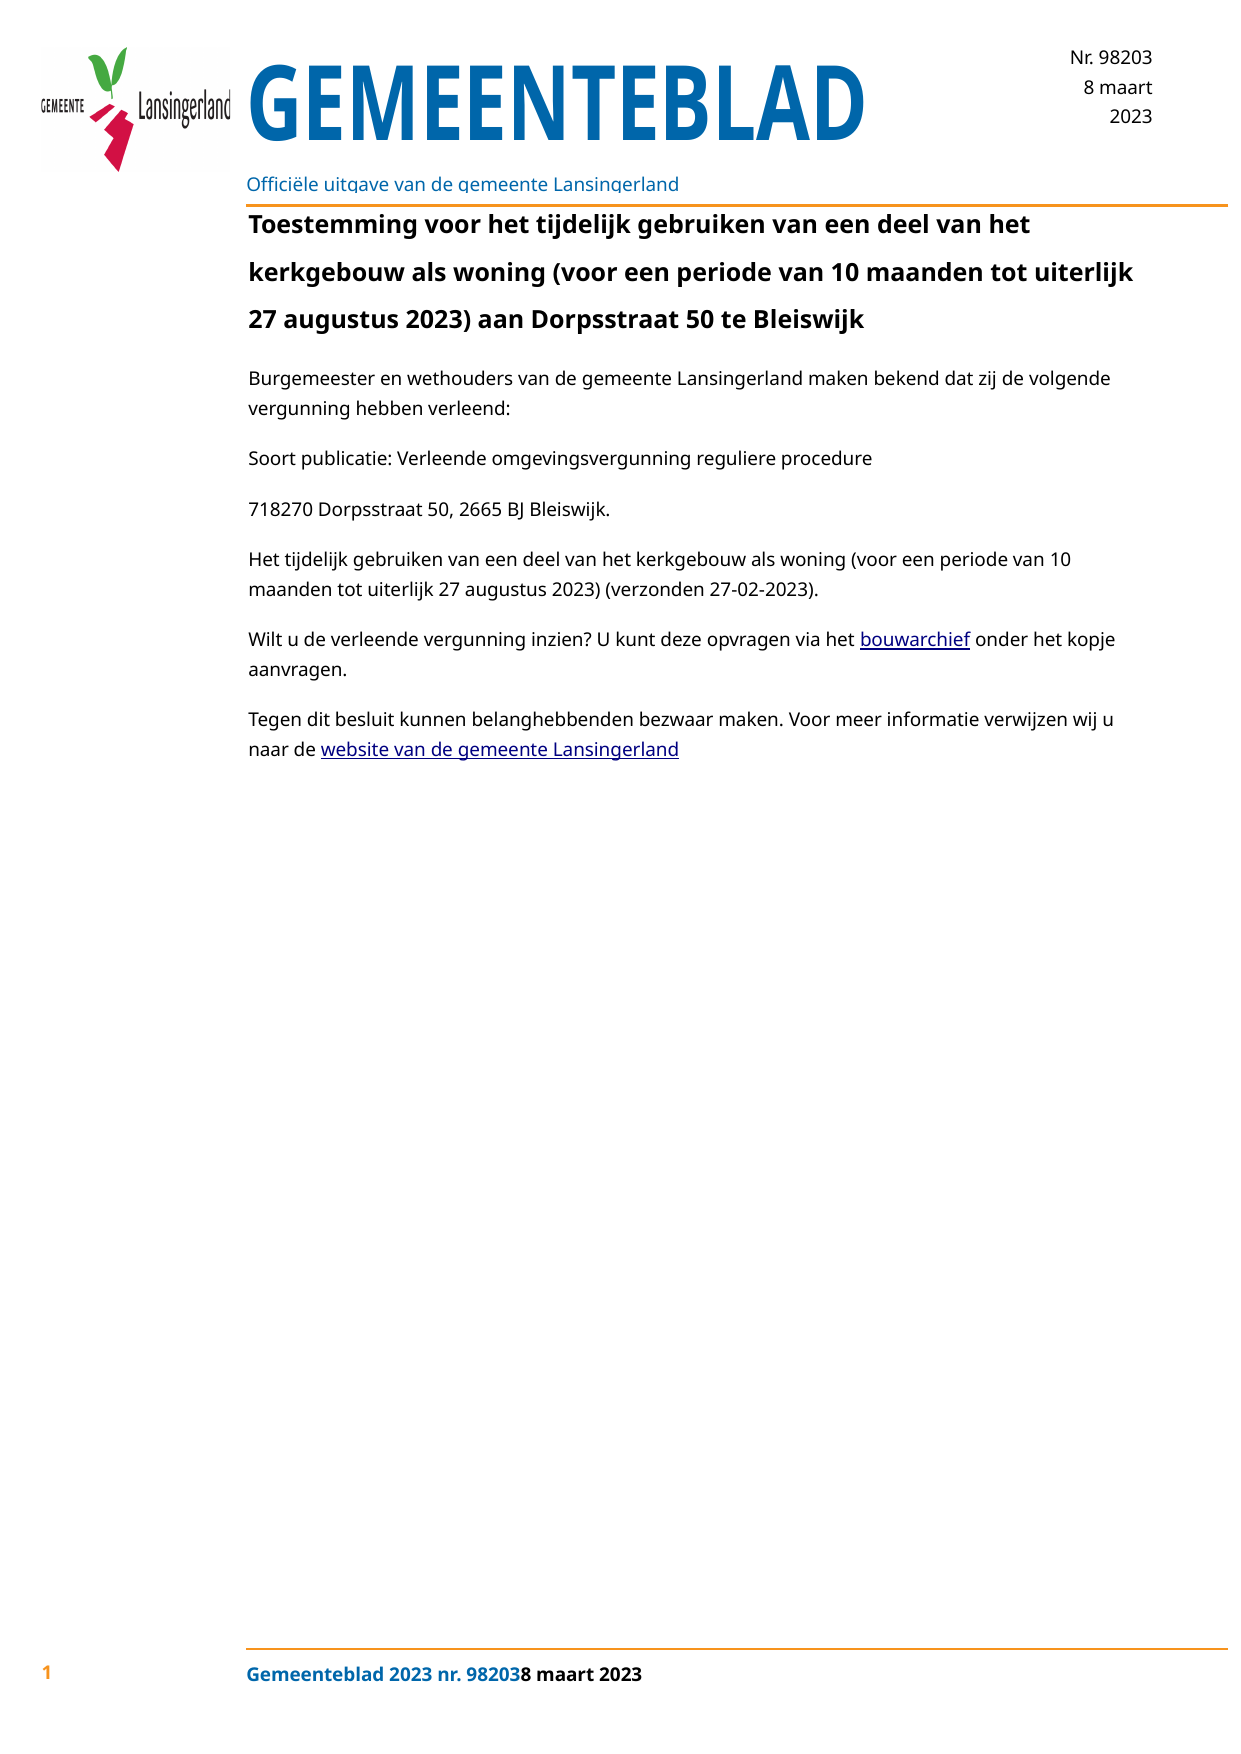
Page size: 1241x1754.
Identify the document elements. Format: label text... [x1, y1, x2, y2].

text 718270 Dorpsstraat 50, 2665 BJ Bleiswijk. [248, 496, 1152, 522]
text Tegen dit besluit kunnen belanghebbenden bezwaar maken. Voor meer informatie verwijzen wij u naar de website van de gemeente Lansingerland [248, 706, 1152, 762]
text Wilt u de verleende vergunning inzien? U kunt deze opvragen via het bouwarchief onder het kopje aanvragen. [248, 626, 1152, 682]
text Toestemming voor het tijdelijk gebruiken van een deel van het kerkgebouw als woning (voor een periode van 10 maanden tot uiterlijk 27 augustus 2023) aan Dorpsstraat 50 te Bleiswijk [248, 207, 1152, 336]
text Het tijdelijk gebruiken van een deel van het kerkgebouw als woning (voor een periode van 10 maanden tot uiterlijk 27 augustus 2023) (verzonden 27-02-2023). [248, 546, 1152, 602]
text Soort publicatie: Verleende omgevingsvergunning reguliere procedure [248, 446, 1152, 471]
picture [41, 47, 231, 172]
text Burgemeester en wethouders van de gemeente Lansingerland maken bekend dat zij de volgende vergunning hebben verleend: [248, 366, 1152, 421]
